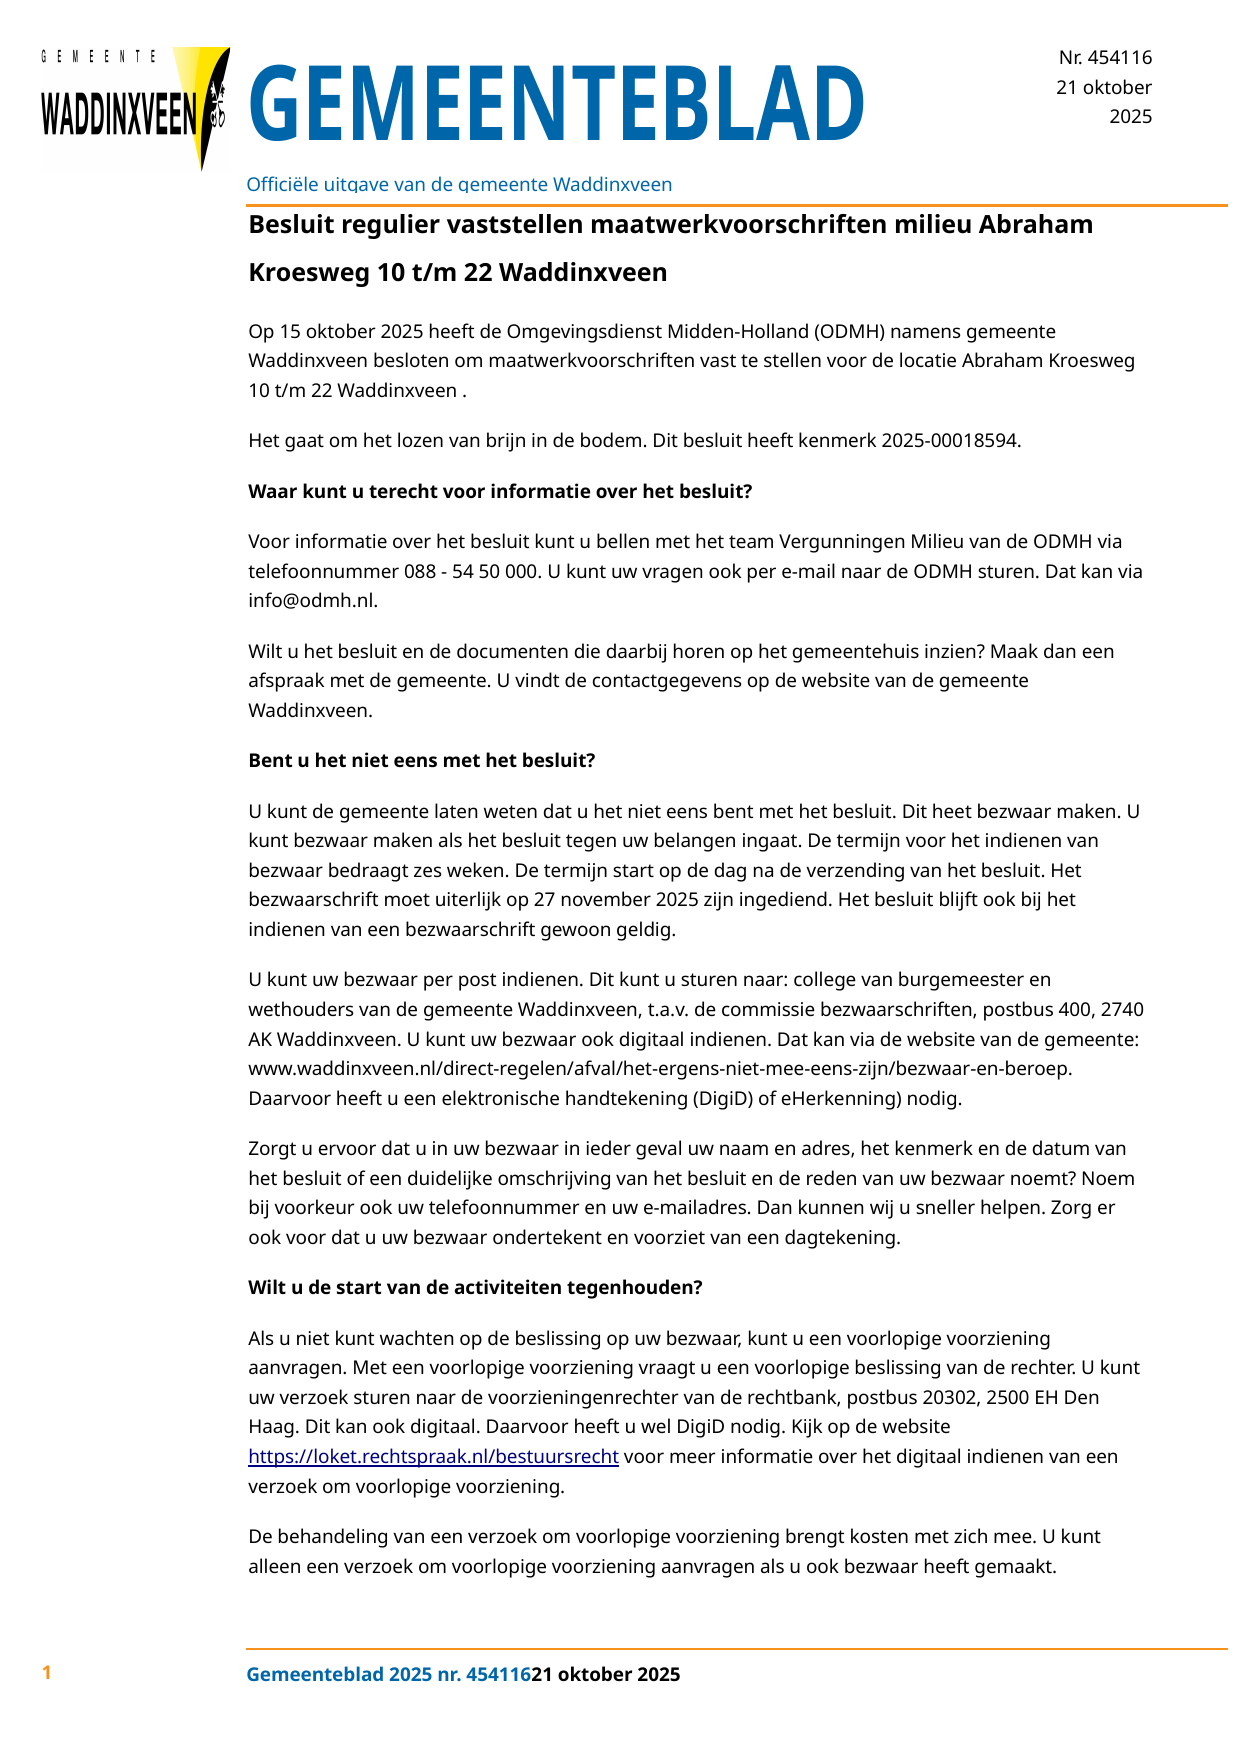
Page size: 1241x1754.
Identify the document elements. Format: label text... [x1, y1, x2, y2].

text Zorgt u ervoor dat u in uw bezwaar in ieder geval uw naam en adres, het kenmerk en de datum van het besluit of een duidelijke omschrijving van het besluit en de reden van uw bezwaar noemt? Noem bij voorkeur ook uw telefoonnummer en uw e-mailadres. Dan kunnen wij u sneller helpen. Zorg er ook voor dat u uw bezwaar ondertekent en voorziet van een dagtekening. [248, 1135, 1152, 1250]
text De behandeling van een verzoek om voorlopige voorziening brengt kosten met zich mee. U kunt alleen een verzoek om voorlopige voorziening aanvragen als u ook bezwaar heeft gemaakt. [248, 1523, 1152, 1579]
text Voor informatie over het besluit kunt u bellen met het team Vergunningen Milieu van de ODMH via telefoonnummer 088 - 54 50 000. U kunt uw vragen ook per e-mail naar de ODMH sturen. Dat kan via info@odmh.nl. [248, 528, 1152, 613]
text U kunt de gemeente laten weten dat u het niet eens bent met het besluit. Dit heet bezwaar maken. U kunt bezwaar maken als het besluit tegen uw belangen ingaat. De termijn voor het indienen van bezwaar bedraagt zes weken. De termijn start op de dag na de verzending van het besluit. Het bezwaarschrift moet uiterlijk op 27 november 2025 zijn ingediend. Het besluit blijft ook bij het indienen van een bezwaarschrift gewoon geldig. [248, 798, 1152, 942]
text Bent u het niet eens met het besluit? [248, 747, 1152, 773]
text Wilt u de start van de activiteiten tegenhouden? [248, 1274, 1152, 1300]
picture [41, 47, 231, 172]
text Wilt u het besluit en de documenten die daarbij horen op het gemeentehuis inzien? Maak dan een afspraak met de gemeente. U vindt de contactgegevens op de website van de gemeente Waddinxveen. [248, 638, 1152, 723]
text U kunt uw bezwaar per post indienen. Dit kunt u sturen naar: college van burgemeester en wethouders van de gemeente Waddinxveen, t.a.v. de commissie bezwaarschriften, postbus 400, 2740 AK Waddinxveen. U kunt uw bezwaar ook digitaal indienen. Dat kan via de website van de gemeente: www.waddinxveen.nl/direct-regelen/afval/het-ergens-niet-mee-eens-zijn/bezwaar-en-beroep. Daarvoor heeft u een elektronische handtekening (DigiD) of eHerkenning) nodig. [248, 967, 1152, 1111]
text Als u niet kunt wachten op de beslissing op uw bezwaar, kunt u een voorlopige voorziening aanvragen. Met een voorlopige voorziening vraagt u een voorlopige beslissing van de rechter. U kunt uw verzoek sturen naar de voorzieningenrechter van de rechtbank, postbus 20302, 2500 EH Den Haag. Dit kan ook digitaal. Daarvoor heeft u wel DigiD nodig. Kijk op de website https://loket.rechtspraak.nl/bestuursrecht voor meer informatie over het digitaal indienen van een verzoek om voorlopige voorziening. [248, 1325, 1152, 1499]
text Het gaat om het lozen van brijn in de bodem. Dit besluit heeft kenmerk 2025-00018594. [248, 427, 1152, 453]
text Besluit regulier vaststellen maatwerkvoorschriften milieu Abraham Kroesweg 10 t/m 22 Waddinxveen [248, 207, 1152, 288]
text Waar kunt u terecht voor informatie over het besluit? [248, 478, 1152, 504]
text Op 15 oktober 2025 heeft de Omgevingsdienst Midden-Holland (ODMH) namens gemeente Waddinxveen besloten om maatwerkvoorschriften vast te stellen voor de locatie Abraham Kroesweg 10 t/m 22 Waddinxveen . [248, 318, 1152, 403]
